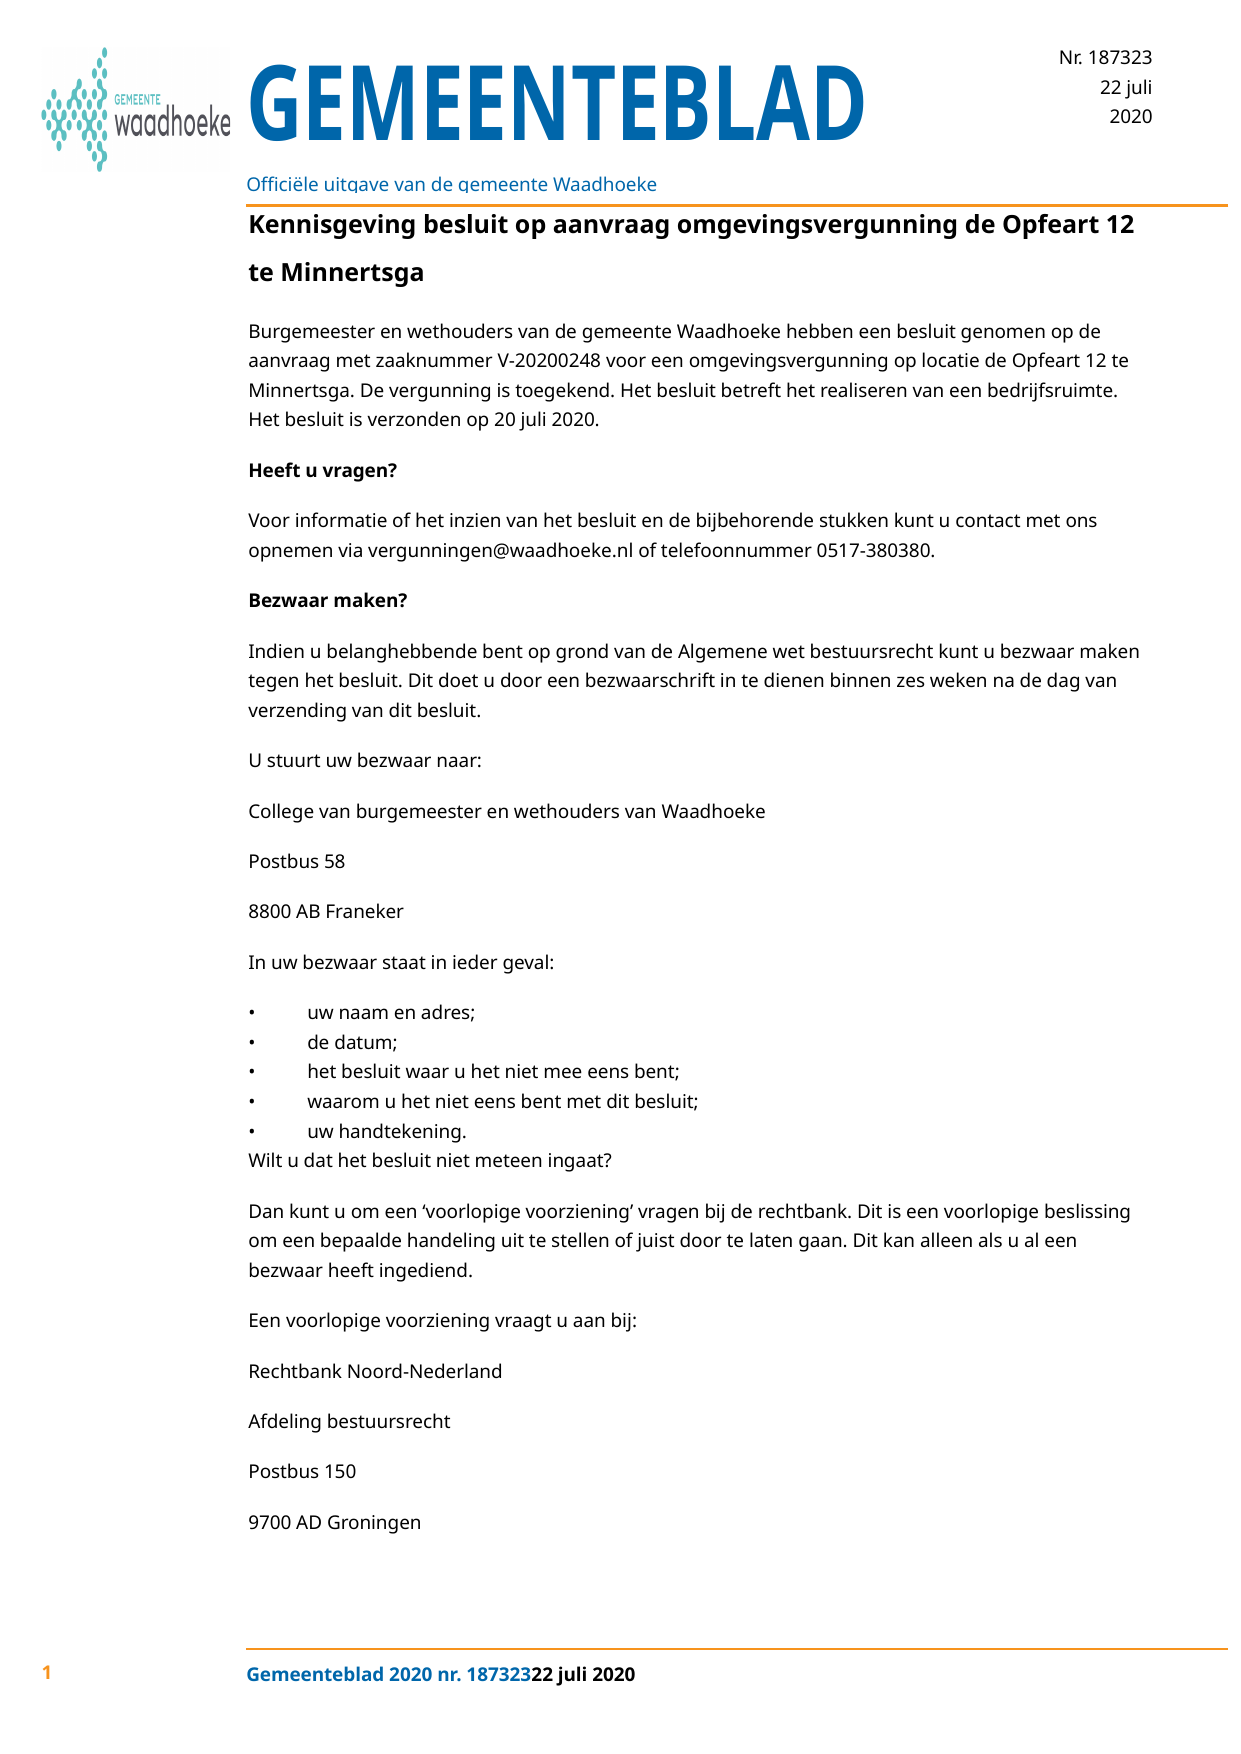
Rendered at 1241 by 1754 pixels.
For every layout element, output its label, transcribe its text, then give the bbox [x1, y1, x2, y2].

list waarom u het niet eens bent met dit besluit; [248, 1088, 1152, 1114]
text Rechtbank Noord-Nederland [248, 1358, 1152, 1384]
list het besluit waar u het niet mee eens bent; [248, 1059, 1152, 1084]
text Een voorlopige voorziening vraagt u aan bij: [248, 1307, 1152, 1333]
list uw handtekening. [248, 1118, 1152, 1144]
text Dan kunt u om een ‘voorlopige voorziening’ vragen bij de rechtbank. Dit is een voorlopige beslissing om een bepaalde handeling uit te stellen of juist door te laten gaan. Dit kan alleen als u al een bezwaar heeft ingediend. [248, 1198, 1152, 1283]
text 8800 AB Franeker [248, 899, 1152, 924]
text Afdeling bestuursrecht [248, 1408, 1152, 1434]
text Indien u belanghebbende bent op grond van de Algemene wet bestuursrecht kunt u bezwaar maken tegen het besluit. Dit doet u door een bezwaarschrift in te dienen binnen zes weken na de dag van verzending van dit besluit. [248, 638, 1152, 723]
list de datum; [248, 1029, 1152, 1055]
text Heeft u vragen? [248, 457, 1152, 483]
text Postbus 58 [248, 848, 1152, 874]
text Kennisgeving besluit op aanvraag omgevingsvergunning de Opfeart 12 te Minnertsga [248, 207, 1152, 288]
text 9700 AD Groningen [248, 1509, 1152, 1535]
text Burgemeester en wethouders van de gemeente Waadhoeke hebben een besluit genomen op de aanvraag met zaaknummer V-20200248 voor een omgevingsvergunning op locatie de Opfeart 12 te Minnertsga. De vergunning is toegekend. Het besluit betreft het realiseren van een bedrijfsruimte. Het besluit is verzonden op 20 juli 2020. [248, 318, 1152, 432]
list uw naam en adres; [248, 999, 1152, 1025]
text Wilt u dat het besluit niet meteen ingaat? [248, 1147, 1152, 1173]
text College van burgemeester en wethouders van Waadhoeke [248, 798, 1152, 824]
text Voor informatie of het inzien van het besluit en de bijbehorende stukken kunt u contact met ons opnemen via vergunningen@waadhoeke.nl of telefoonnummer 0517-380380. [248, 507, 1152, 563]
text In uw bezwaar staat in ieder geval: [248, 949, 1152, 975]
picture [41, 47, 231, 172]
text U stuurt uw bezwaar naar: [248, 747, 1152, 773]
text Postbus 150 [248, 1459, 1152, 1484]
text Bezwaar maken? [248, 587, 1152, 613]
